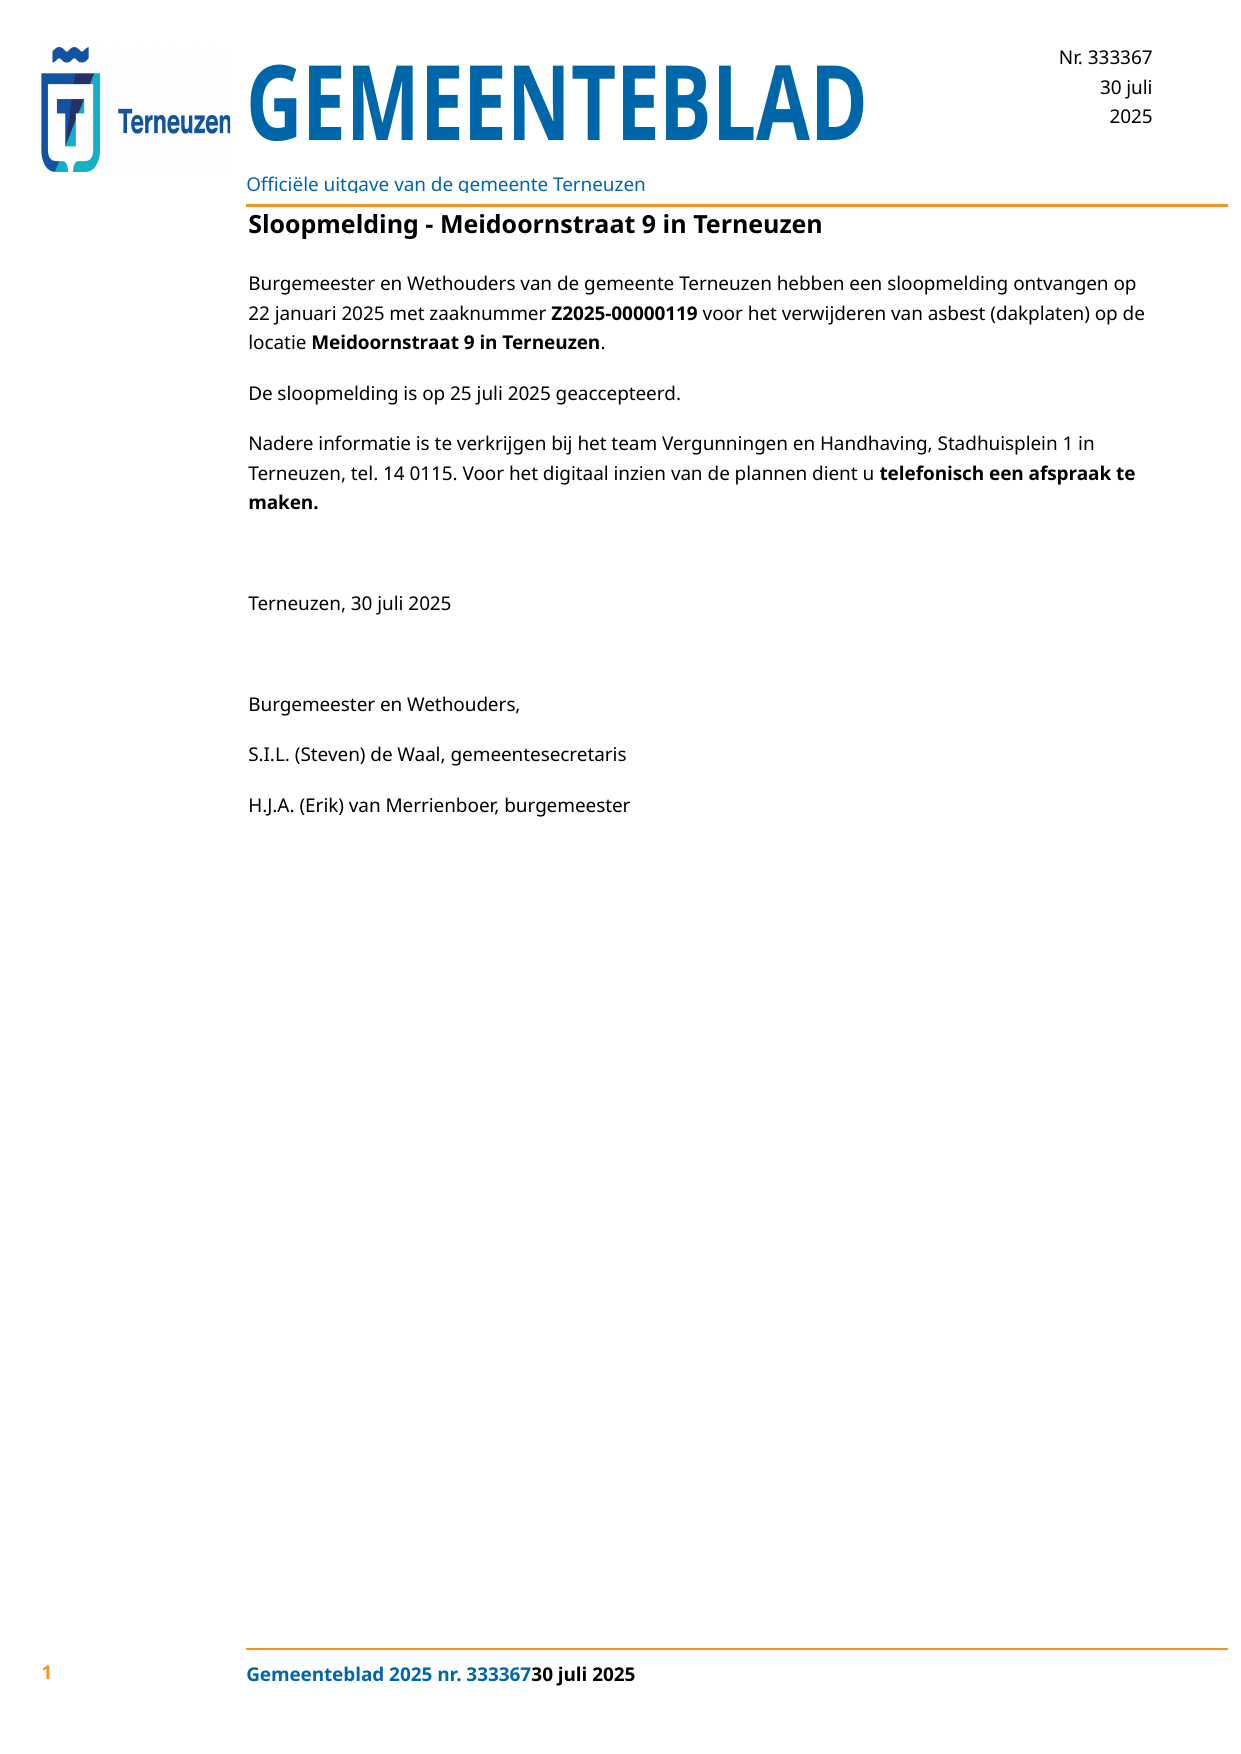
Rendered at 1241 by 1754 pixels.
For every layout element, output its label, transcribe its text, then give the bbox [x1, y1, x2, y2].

text S.I.L. (Steven) de Waal, gemeentesecretaris [248, 742, 1152, 767]
text Terneuzen, 30 juli 2025 [248, 590, 1152, 616]
text Sloopmelding - Meidoornstraat 9 in Terneuzen [248, 207, 1152, 241]
text De sloopmelding is op 25 juli 2025 geaccepteerd. [248, 380, 1152, 406]
picture [41, 47, 231, 172]
text H.J.A. (Erik) van Merrienboer, burgemeester [248, 792, 1152, 818]
text Burgemeester en Wethouders, [248, 691, 1152, 717]
text Burgemeester en Wethouders van de gemeente Terneuzen hebben een sloopmelding ontvangen op 22 januari 2025 met zaaknummer Z2025-00000119 voor het verwijderen van asbest (dakplaten) op de locatie Meidoornstraat 9 in Terneuzen. [248, 270, 1152, 355]
text Nadere informatie is te verkrijgen bij het team Vergunningen en Handhaving, Stadhuisplein 1 in Terneuzen, tel. 14 0115. Voor het digitaal inzien van de plannen dient u telefonisch een afspraak te maken. [248, 430, 1152, 515]
